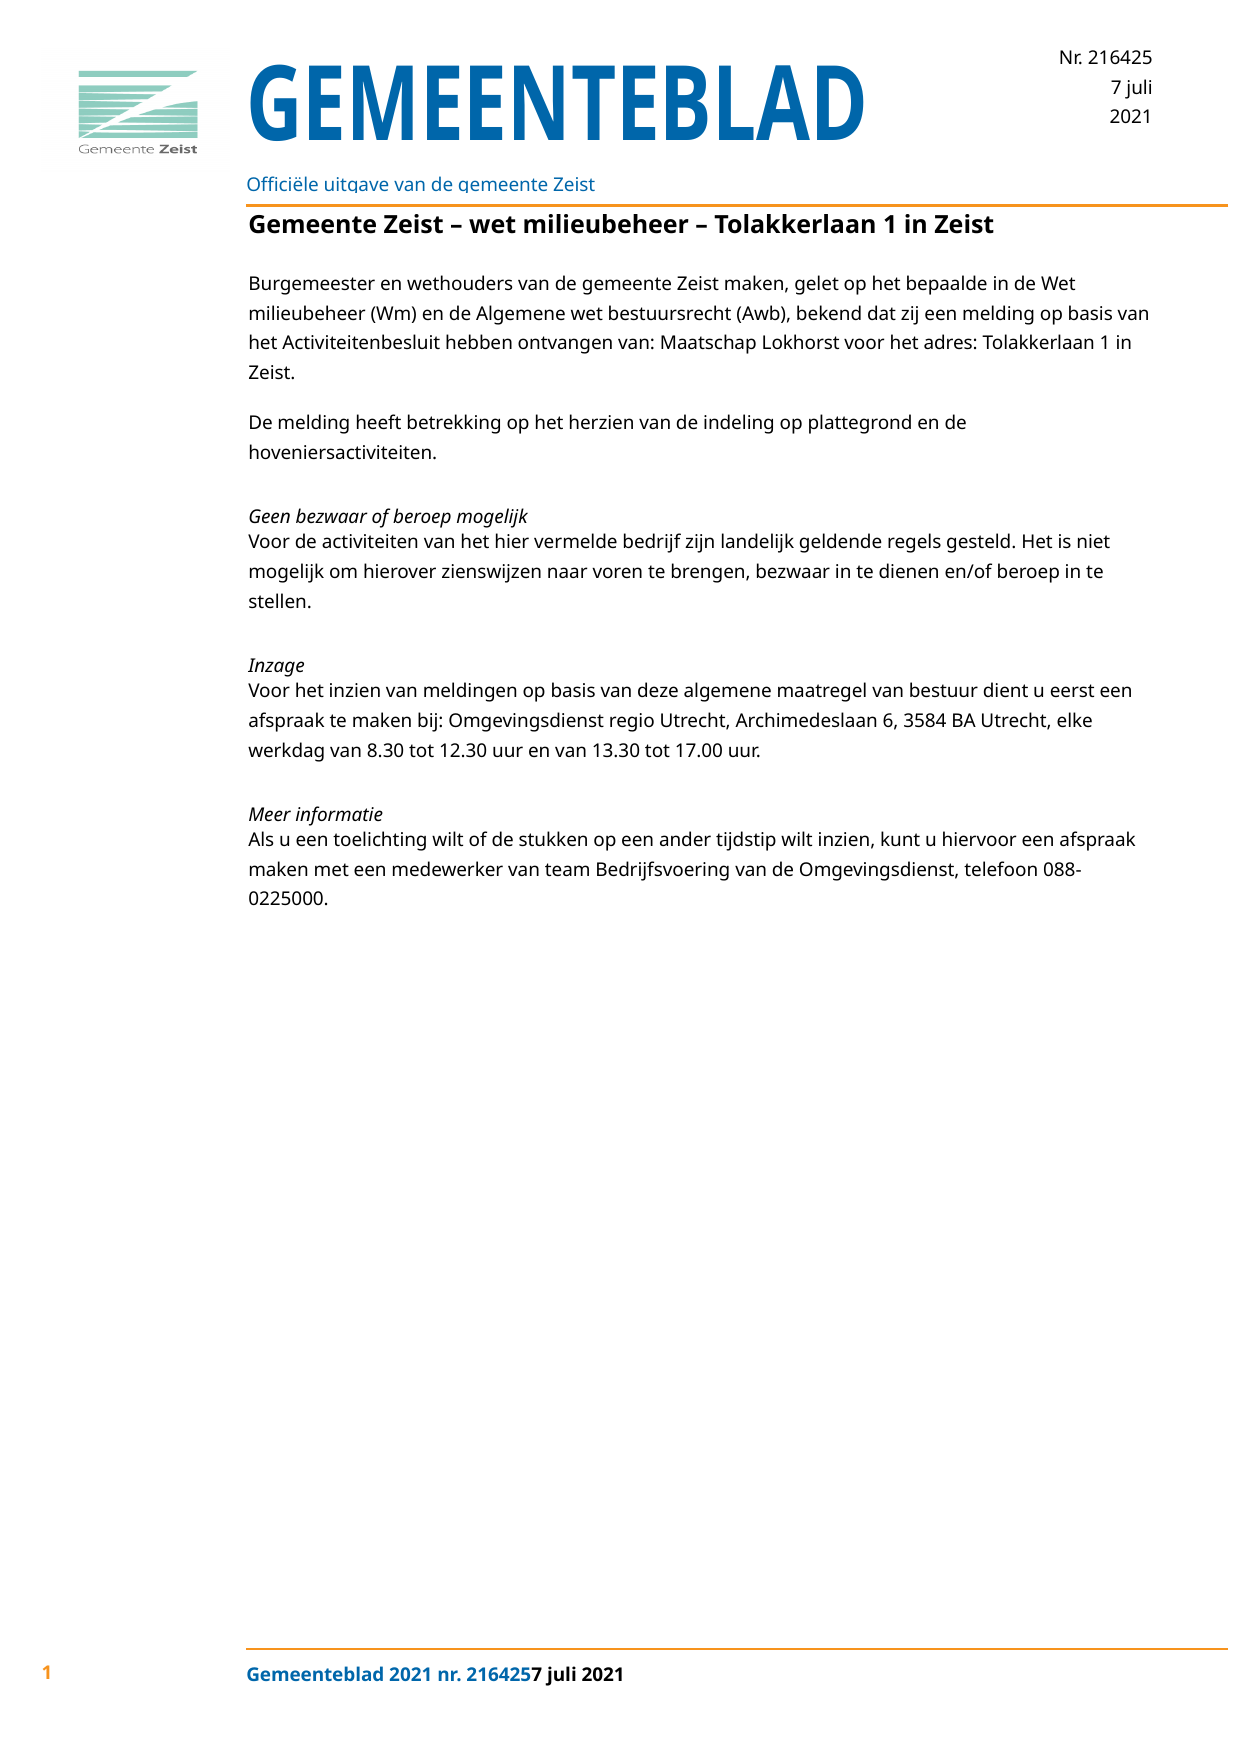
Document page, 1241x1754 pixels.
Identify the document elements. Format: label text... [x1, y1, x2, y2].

text Voor het inzien van meldingen op basis van deze algemene maatregel van bestuur dient u eerst een afspraak te maken bij: Omgevingsdienst regio Utrecht, Archimedeslaan 6, 3584 BA Utrecht, elke werkdag van 8.30 tot 12.30 uur en van 13.30 tot 17.00 uur. [248, 678, 1152, 762]
text De melding heeft betrekking op het herzien van de indeling op plattegrond en de hoveniersactiviteiten. [248, 409, 1152, 465]
picture [41, 47, 231, 172]
text Voor de activiteiten van het hier vermelde bedrijf zijn landelijk geldende regels gesteld. Het is niet mogelijk om hierover zienswijzen naar voren te brengen, bezwaar in te dienen en/of beroep in te stellen. [248, 529, 1152, 614]
text Als u een toelichting wilt of de stukken op een ander tijdstip wilt inzien, kunt u hiervoor een afspraak maken met een medewerker van team Bedrijfsvoering van de Omgevingsdienst, telefoon 088-0225000. [248, 826, 1152, 911]
text Geen bezwaar of beroep mogelijk [248, 503, 1152, 529]
text Meer informatie [248, 801, 1152, 826]
text Gemeente Zeist – wet milieubeheer – Tolakkerlaan 1 in Zeist [248, 207, 1152, 241]
text Burgemeester en wethouders van de gemeente Zeist maken, gelet op het bepaalde in de Wet milieubeheer (Wm) en de Algemene wet bestuursrecht (Awb), bekend dat zij een melding op basis van het Activiteitenbesluit hebben ontvangen van: Maatschap Lokhorst voor het adres: Tolakkerlaan 1 in Zeist. [248, 270, 1152, 385]
text Inzage [248, 652, 1152, 678]
